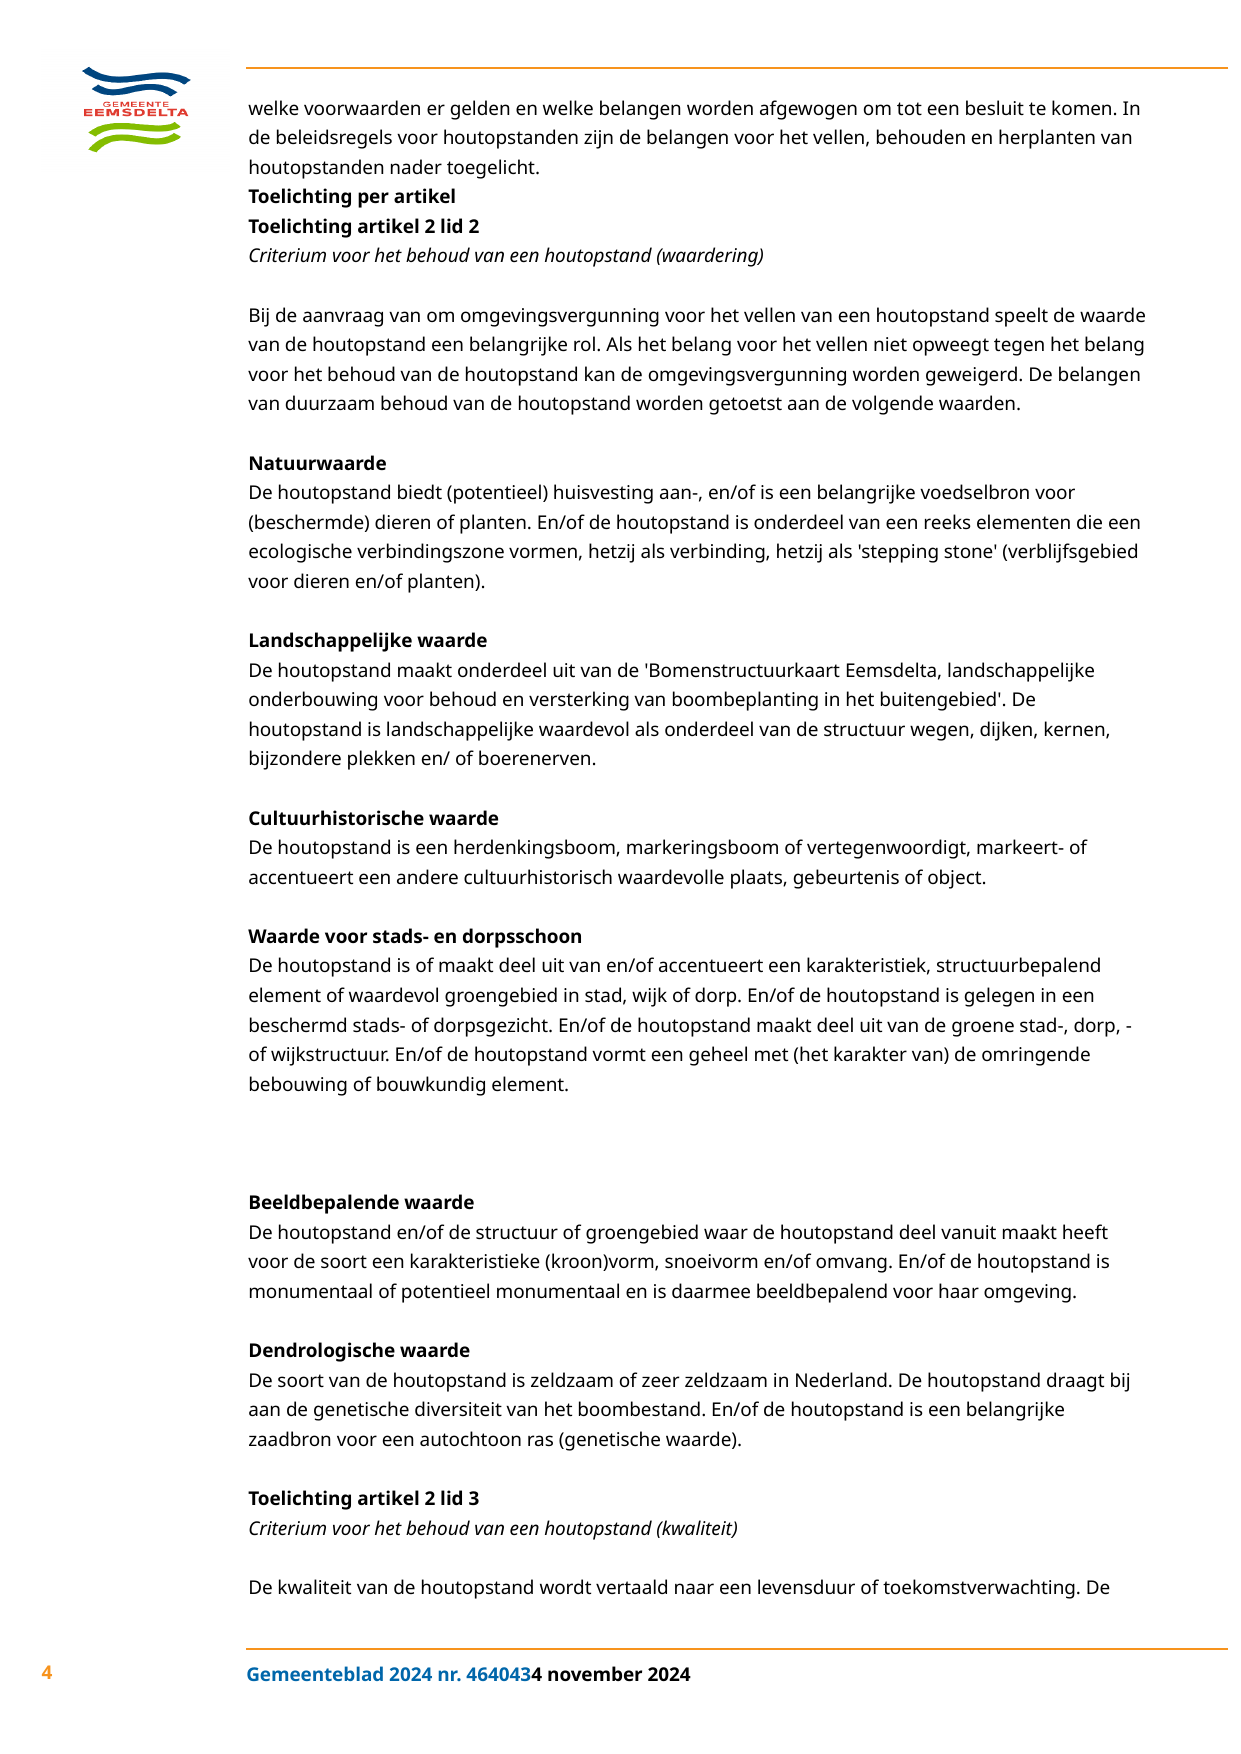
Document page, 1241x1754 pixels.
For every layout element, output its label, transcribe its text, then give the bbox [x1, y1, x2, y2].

text Natuurwaarde [248, 450, 1152, 476]
text Toelichting artikel 2 lid 3 [248, 1485, 1152, 1511]
text Bij de aanvraag van om omgevingsvergunning voor het vellen van een houtopstand speelt de waarde van de houtopstand een belangrijke rol. Als het belang voor het vellen niet opweegt tegen het belang voor het behoud van de houtopstand kan de omgevingsvergunning worden geweigerd. De belangen van duurzaam behoud van de houtopstand worden getoetst aan de volgende waarden. [248, 302, 1152, 416]
text De houtopstand biedt (potentieel) huisvesting aan-, en/of is een belangrijke voedselbron voor (beschermde) dieren of planten. En/of de houtopstand is onderdeel van een reeks elementen die een ecologische verbindingszone vormen, hetzij als verbinding, hetzij als 'stepping stone' (verblijfsgebied voor dieren en/of planten). [248, 479, 1152, 594]
text De kwaliteit van de houtopstand wordt vertaald naar een levensduur of toekomstverwachting. De [248, 1574, 1152, 1600]
picture [41, 47, 231, 172]
text Cultuurhistorische waarde [248, 805, 1152, 831]
text De houtopstand maakt onderdeel uit van de 'Bomenstructuurkaart Eemsdelta, landschappelijke onderbouwing voor behoud en versterking van boombeplanting in het buitengebied'. De houtopstand is landschappelijke waardevol als onderdeel van de structuur wegen, dijken, kernen, bijzondere plekken en/ of boerenerven. [248, 657, 1152, 771]
text Waarde voor stads- en dorpsschoon [248, 923, 1152, 949]
text Beeldbepalende waarde [248, 1189, 1152, 1215]
text welke voorwaarden er gelden en welke belangen worden afgewogen om tot een besluit te komen. In de beleidsregels voor houtopstanden zijn de belangen voor het vellen, behouden en herplanten van houtopstanden nader toegelicht. [248, 95, 1152, 180]
text De soort van de houtopstand is zeldzaam of zeer zeldzaam in Nederland. De houtopstand draagt bij aan de genetische diversiteit van het boombestand. En/of de houtopstand is een belangrijke zaadbron voor een autochtoon ras (genetische waarde). [248, 1367, 1152, 1452]
text Criterium voor het behoud van een houtopstand (kwaliteit) [248, 1515, 1152, 1541]
text De houtopstand is een herdenkingsboom, markeringsboom of vertegenwoordigt, markeert- of accentueert een andere cultuurhistorisch waardevolle plaats, gebeurtenis of object. [248, 834, 1152, 890]
text Toelichting artikel 2 lid 2 [248, 213, 1152, 239]
text Landschappelijke waarde [248, 627, 1152, 653]
text Criterium voor het behoud van een houtopstand (waardering) [248, 243, 1152, 268]
text Dendrologische waarde [248, 1337, 1152, 1363]
text De houtopstand en/of de structuur of groengebied waar de houtopstand deel vanuit maakt heeft voor de soort een karakteristieke (kroon)vorm, snoeivorm en/of omvang. En/of de houtopstand is monumentaal of potentieel monumentaal en is daarmee beeldbepalend voor haar omgeving. [248, 1219, 1152, 1304]
text De houtopstand is of maakt deel uit van en/of accentueert een karakteristiek, structuurbepalend element of waardevol groengebied in stad, wijk of dorp. En/of de houtopstand is gelegen in een beschermd stads- of dorpsgezicht. En/of de houtopstand maakt deel uit van de groene stad-, dorp, - of wijkstructuur. En/of de houtopstand vormt een geheel met (het karakter van) de omringende bebouwing of bouwkundig element. [248, 953, 1152, 1097]
text Toelichting per artikel [248, 183, 1152, 209]
